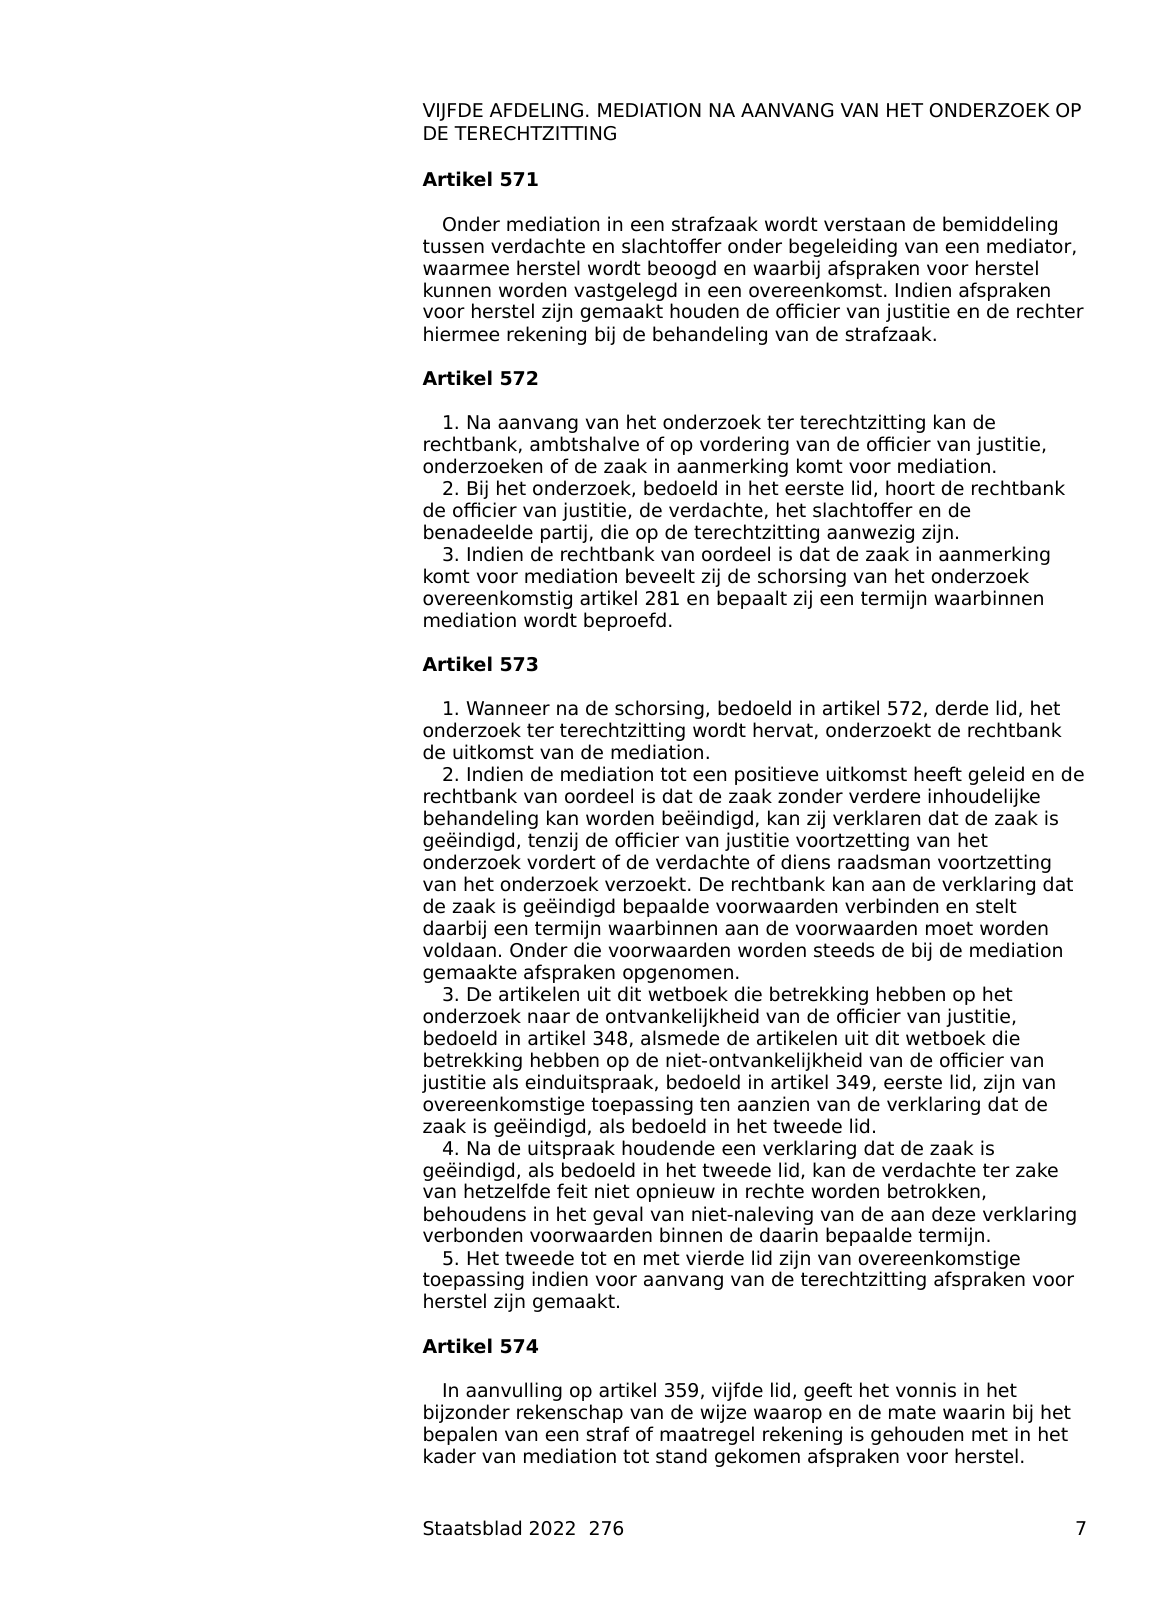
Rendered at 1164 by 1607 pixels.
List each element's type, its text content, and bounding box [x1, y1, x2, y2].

subtitle Artikel 574 [422, 1336, 1087, 1357]
text 3. De artikelen uit dit wetboek die betrekking hebben op het onderzoek naar de ontvankelijkheid van de officier van justitie, bedoeld in artikel 348, alsmede de artikelen uit dit wetboek die betrekking hebben op de niet-ontvankelijkheid van de officier van justitie als einduitspraak, bedoeld in artikel 349, eerste lid, zijn van overeenkomstige toepassing ten aanzien van de verklaring dat de zaak is geëindigd, als bedoeld in het tweede lid. [422, 984, 1087, 1137]
subtitle VIJFDE AFDELING. MEDIATION NA AANVANG VAN HET ONDERZOEK OP DE TERECHTZITTING [422, 100, 1087, 144]
text 1. Na aanvang van het onderzoek ter terechtzitting kan de rechtbank, ambtshalve of op vordering van de officier van justitie, onderzoeken of de zaak in aanmerking komt voor mediation. [422, 412, 1087, 478]
text 3. Indien de rechtbank van oordeel is dat de zaak in aanmerking komt voor mediation beveelt zij de schorsing van het onderzoek overeenkomstig artikel 281 en bepaalt zij een termijn waarbinnen mediation wordt beproefd. [422, 544, 1087, 632]
text 5. Het tweede tot en met vierde lid zijn van overeenkomstige toepassing indien voor aanvang van de terechtzitting afspraken voor herstel zijn gemaakt. [422, 1247, 1087, 1313]
subtitle Artikel 572 [422, 368, 1087, 389]
subtitle Artikel 571 [422, 169, 1087, 191]
text 2. Bij het onderzoek, bedoeld in het eerste lid, hoort de rechtbank de officier van justitie, de verdachte, het slachtoffer en de benadeelde partij, die op de terechtzitting aanwezig zijn. [422, 478, 1087, 544]
text 4. Na de uitspraak houdende een verklaring dat de zaak is geëindigd, als bedoeld in het tweede lid, kan de verdachte ter zake van hetzelfde feit niet opnieuw in rechte worden betrokken, behoudens in het geval van niet-naleving van de aan deze verklaring verbonden voorwaarden binnen de daarin bepaalde termijn. [422, 1137, 1087, 1247]
text Onder mediation in een strafzaak wordt verstaan de bemiddeling tussen verdachte en slachtoffer onder begeleiding van een mediator, waarmee herstel wordt beoogd en waarbij afspraken voor herstel kunnen worden vastgelegd in een overeenkomst. Indien afspraken voor herstel zijn gemaakt houden de officier van justitie en de rechter hiermee rekening bij de behandeling van de strafzaak. [422, 213, 1087, 345]
text 2. Indien de mediation tot een positieve uitkomst heeft geleid en de rechtbank van oordeel is dat de zaak zonder verdere inhoudelijke behandeling kan worden beëindigd, kan zij verklaren dat de zaak is geëindigd, tenzij de officier van justitie voortzetting van het onderzoek vordert of de verdachte of diens raadsman voortzetting van het onderzoek verzoekt. De rechtbank kan aan de verklaring dat de zaak is geëindigd bepaalde voorwaarden verbinden en stelt daarbij een termijn waarbinnen aan de voorwaarden moet worden voldaan. Onder die voorwaarden worden steeds de bij de mediation gemaakte afspraken opgenomen. [422, 764, 1087, 984]
text 1. Wanneer na de schorsing, bedoeld in artikel 572, derde lid, het onderzoek ter terechtzitting wordt hervat, onderzoekt de rechtbank de uitkomst van de mediation. [422, 698, 1087, 764]
text In aanvulling op artikel 359, vijfde lid, geeft het vonnis in het bijzonder rekenschap van de wijze waarop en de mate waarin bij het bepalen van een straf of maatregel rekening is gehouden met in het kader van mediation tot stand gekomen afspraken voor herstel. [422, 1380, 1087, 1468]
subtitle Artikel 573 [422, 654, 1087, 676]
